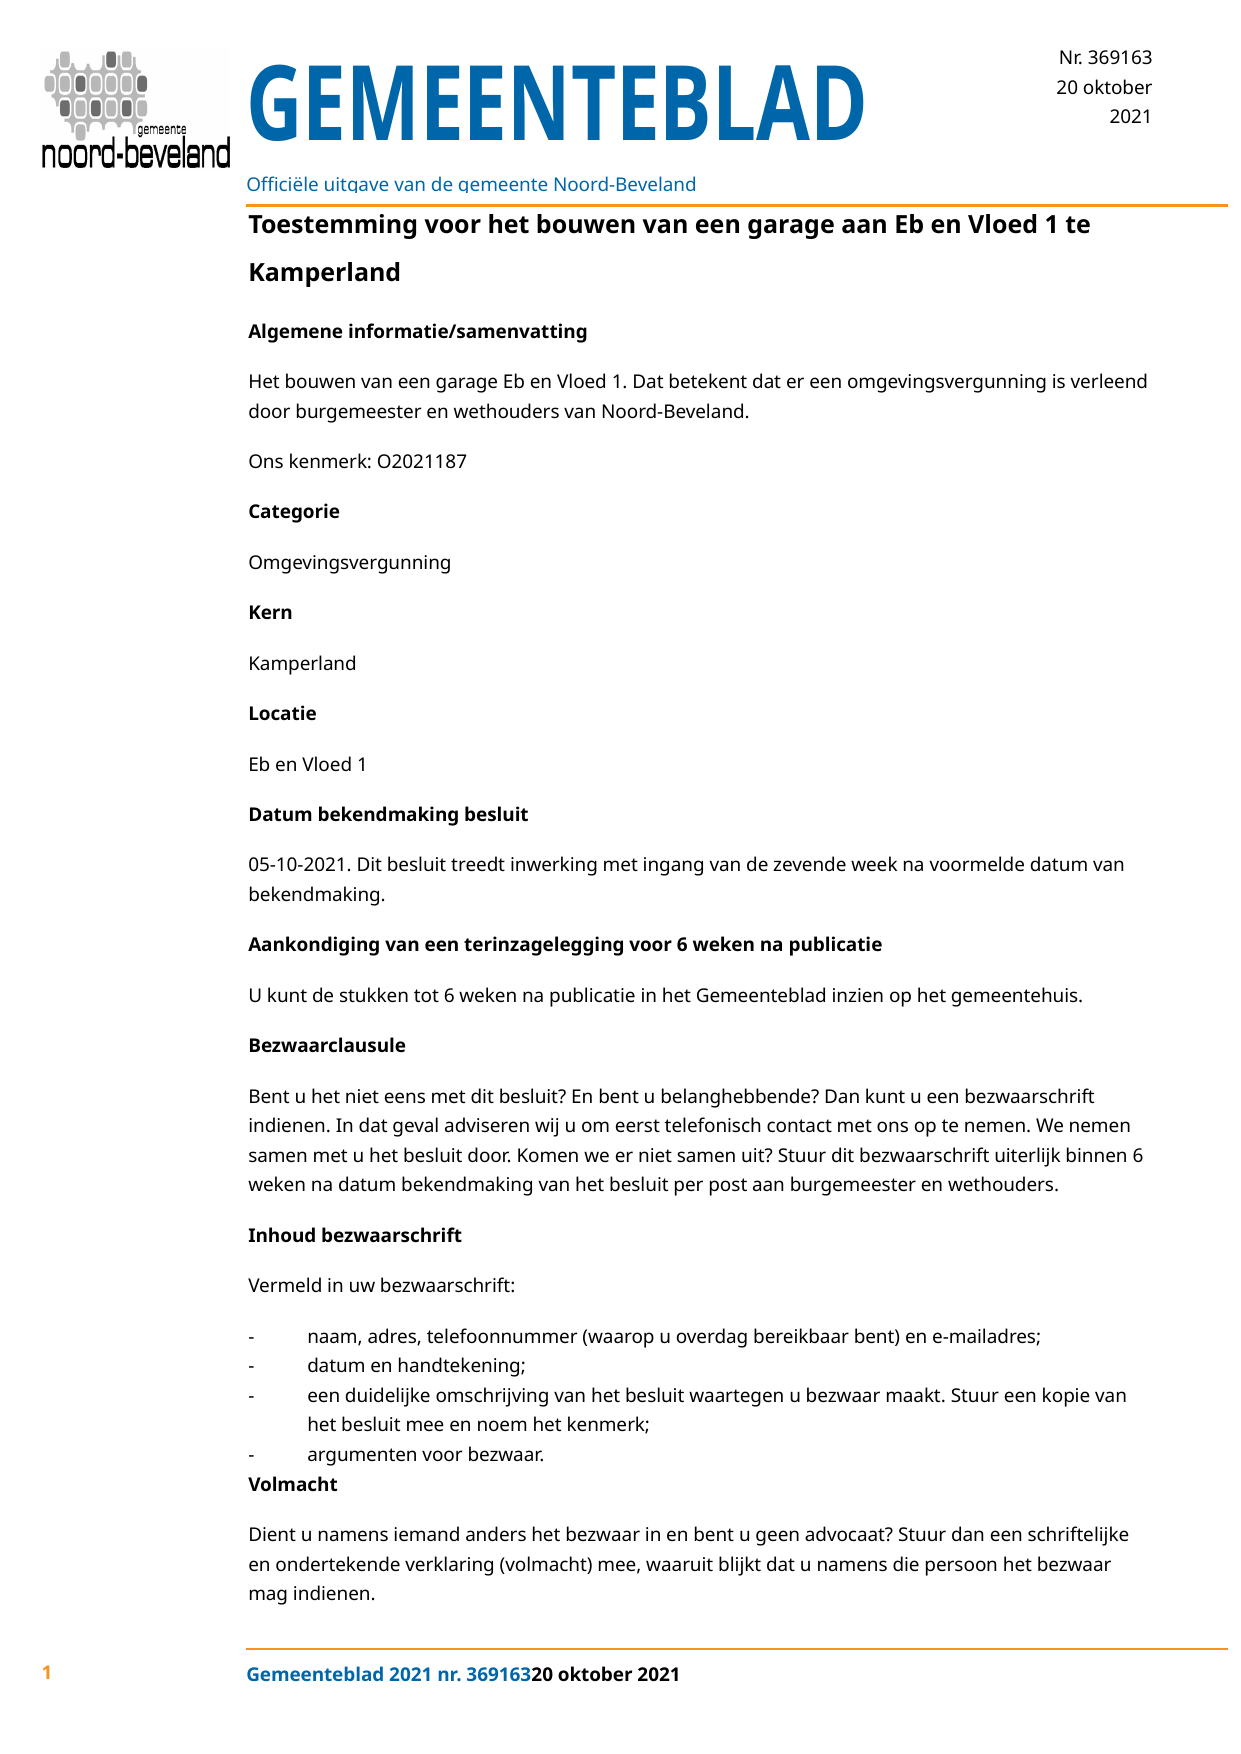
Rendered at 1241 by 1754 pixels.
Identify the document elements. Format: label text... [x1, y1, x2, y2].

text Aankondiging van een terinzagelegging voor 6 weken na publicatie [248, 932, 1152, 957]
text Eb en Vloed 1 [248, 751, 1152, 777]
text Het bouwen van een garage Eb en Vloed 1. Dat betekent dat er een omgevingsvergunning is verleend door burgemeester en wethouders van Noord-Beveland. [248, 368, 1152, 424]
list een duidelijke omschrijving van het besluit waartegen u bezwaar maakt. Stuur een kopie van het besluit mee en noem het kenmerk; [248, 1382, 1152, 1437]
text Ons kenmerk: O2021187 [248, 448, 1152, 474]
list naam, adres, telefoonnummer (waarop u overdag bereikbaar bent) en e-mailadres; [248, 1323, 1152, 1349]
text Vermeld in uw bezwaarschrift: [248, 1272, 1152, 1298]
list datum en handtekening; [248, 1352, 1152, 1378]
text Omgevingsvergunning [248, 549, 1152, 575]
text Kamperland [248, 650, 1152, 676]
list argumenten voor bezwaar. [248, 1441, 1152, 1467]
text Dient u namens iemand anders het bezwaar in en bent u geen advocaat? Stuur dan een schriftelijke en ondertekende verklaring (volmacht) mee, waaruit blijkt dat u namens die persoon het bezwaar mag indienen. [248, 1521, 1152, 1606]
text Bent u het niet eens met dit besluit? En bent u belanghebbende? Dan kunt u een bezwaarschrift indienen. In dat geval adviseren wij u om eerst telefonisch contact met ons op te nemen. We nemen samen met u het besluit door. Komen we er niet samen uit? Stuur dit bezwaarschrift uiterlijk binnen 6 weken na datum bekendmaking van het besluit per post aan burgemeester en wethouders. [248, 1083, 1152, 1197]
text Kern [248, 599, 1152, 625]
text Datum bekendmaking besluit [248, 801, 1152, 827]
text 05-10-2021. Dit besluit treedt inwerking met ingang van de zevende week na voormelde datum van bekendmaking. [248, 852, 1152, 907]
text Locatie [248, 700, 1152, 726]
picture [41, 47, 231, 172]
text Bezwaarclausule [248, 1032, 1152, 1058]
text Toestemming voor het bouwen van een garage aan Eb en Vloed 1 te Kamperland [248, 207, 1152, 288]
text Inhoud bezwaarschrift [248, 1222, 1152, 1248]
text Volmacht [248, 1471, 1152, 1497]
text Algemene informatie/samenvatting [248, 318, 1152, 344]
text U kunt de stukken tot 6 weken na publicatie in het Gemeenteblad inzien op het gemeentehuis. [248, 982, 1152, 1008]
text Categorie [248, 499, 1152, 524]
